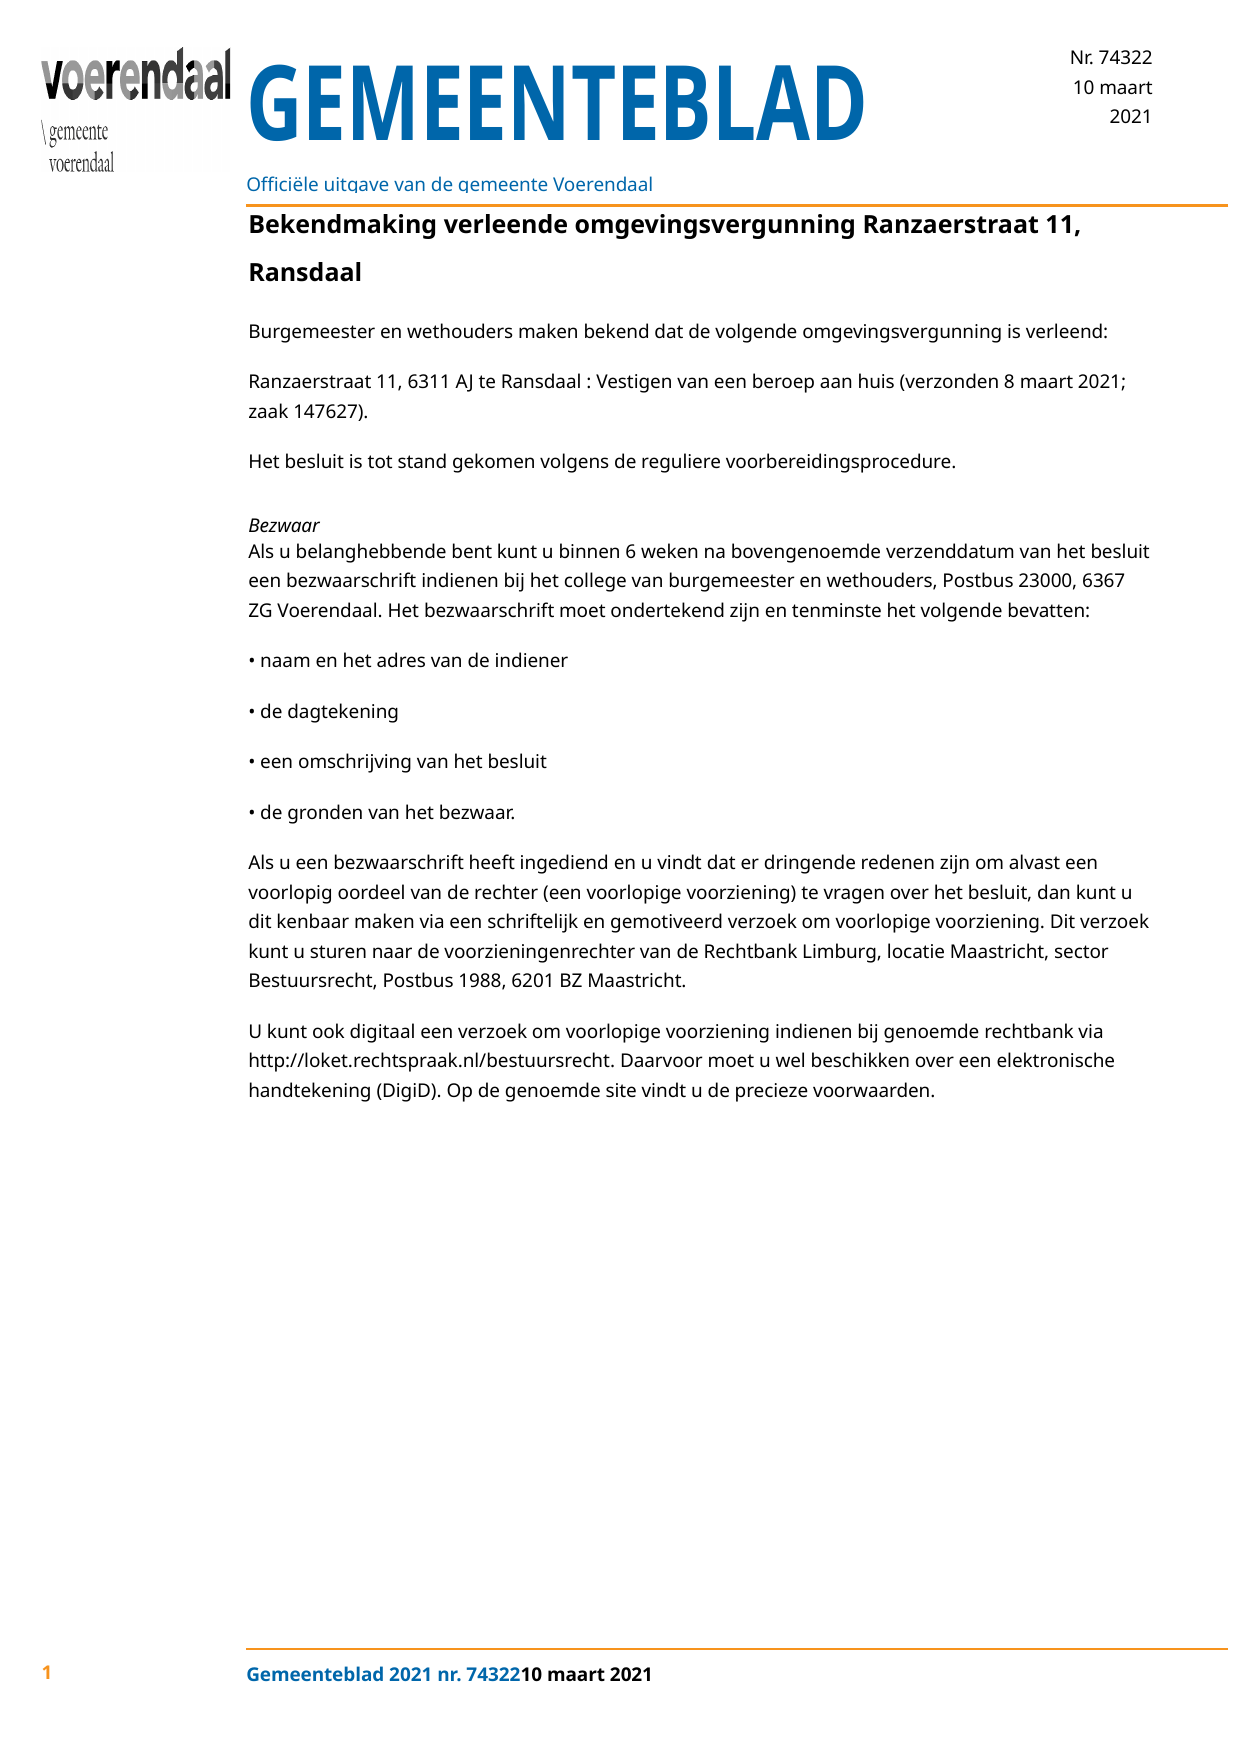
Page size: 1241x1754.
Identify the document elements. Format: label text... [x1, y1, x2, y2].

text Bezwaar [248, 512, 1152, 538]
text Bekendmaking verleende omgevingsvergunning Ranzaerstraat 11, Ransdaal [248, 207, 1152, 288]
text Burgemeester en wethouders maken bekend dat de volgende omgevingsvergunning is verleend: [248, 318, 1152, 344]
text U kunt ook digitaal een verzoek om voorlopige voorziening indienen bij genoemde rechtbank via http://loket.rechtspraak.nl/bestuursrecht. Daarvoor moet u wel beschikken over een elektronische handtekening (DigiD). Op de genoemde site vindt u de precieze voorwaarden. [248, 1018, 1152, 1103]
text • de dagtekening [248, 698, 1152, 724]
text Als u belanghebbende bent kunt u binnen 6 weken na bovengenoemde verzenddatum van het besluit een bezwaarschrift indienen bij het college van burgemeester en wethouders, Postbus 23000, 6367 ZG Voerendaal. Het bezwaarschrift moet ondertekend zijn en tenminste het volgende bevatten: [248, 538, 1152, 623]
text Het besluit is tot stand gekomen volgens de reguliere voorbereidingsprocedure. [248, 448, 1152, 474]
text • de gronden van het bezwaar. [248, 799, 1152, 824]
picture [41, 47, 231, 172]
text • naam en het adres van de indiener [248, 648, 1152, 673]
text Als u een bezwaarschrift heeft ingediend en u vindt dat er dringende redenen zijn om alvast een voorlopig oordeel van de rechter (een voorlopige voorziening) te vragen over het besluit, dan kunt u dit kenbaar maken via een schriftelijk en gemotiveerd verzoek om voorlopige voorziening. Dit verzoek kunt u sturen naar de voorzieningenrechter van de Rechtbank Limburg, locatie Maastricht, sector Bestuursrecht, Postbus 1988, 6201 BZ Maastricht. [248, 849, 1152, 993]
text Ranzaerstraat 11, 6311 AJ te Ransdaal : Vestigen van een beroep aan huis (verzonden 8 maart 2021; zaak 147627). [248, 368, 1152, 424]
text • een omschrijving van het besluit [248, 748, 1152, 774]
